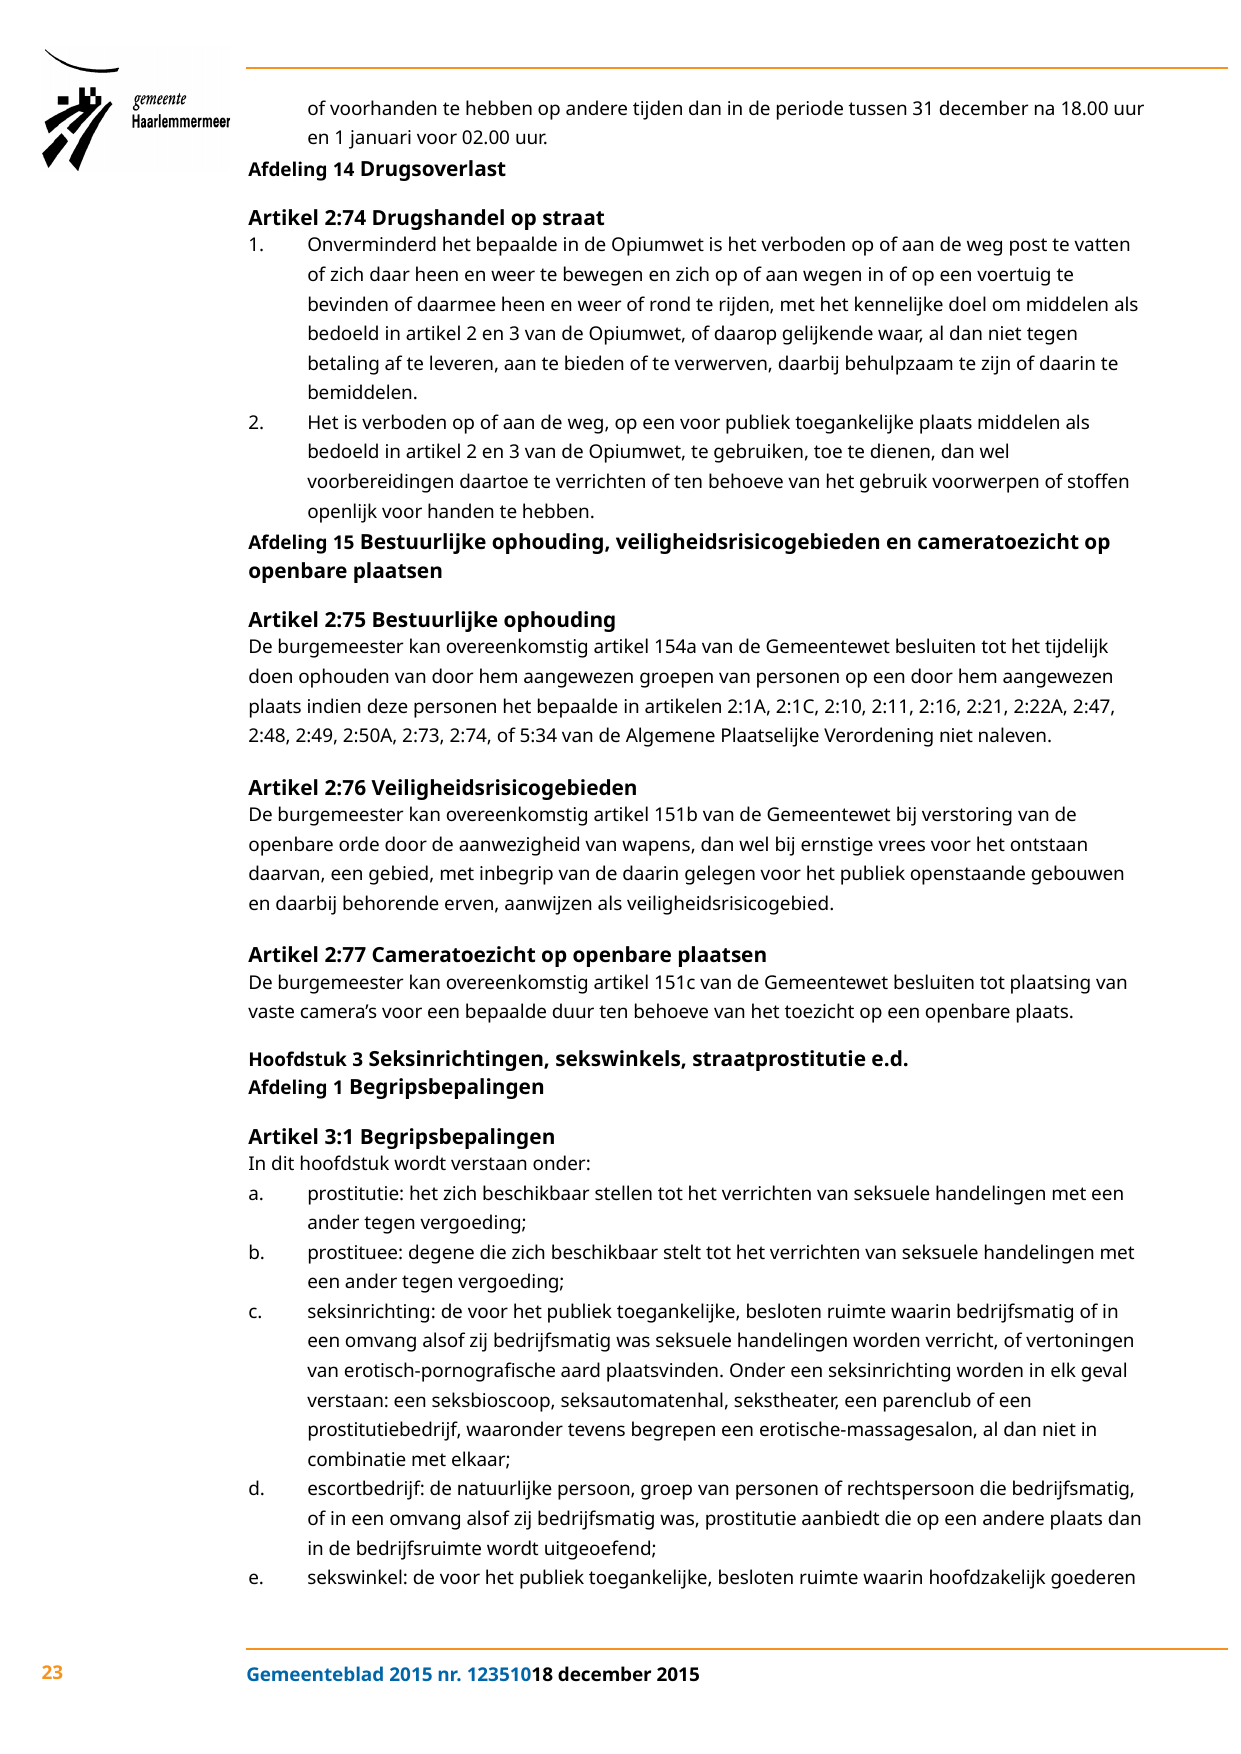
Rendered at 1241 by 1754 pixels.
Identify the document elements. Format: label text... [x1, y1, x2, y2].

picture [41, 47, 231, 172]
list prostitutie: het zich beschikbaar stellen tot het verrichten van seksuele handelingen met een ander tegen vergoeding; [248, 1180, 1152, 1235]
list seksinrichting: de voor het publiek toegankelijke, besloten ruimte waarin bedrijfsmatig of in een omvang alsof zij bedrijfsmatig was seksuele handelingen worden verricht, of vertoningen van erotisch-pornografische aard plaatsvinden. Onder een seksinrichting worden in elk geval verstaan: een seksbioscoop, seksautomatenhal, sekstheater, een parenclub of een prostitutiebedrijf, waaronder tevens begrepen een erotische-massagesalon, al dan niet in combinatie met elkaar; [248, 1298, 1152, 1472]
text Afdeling 14 Drugsoverlast [248, 154, 1152, 182]
text De burgemeester kan overeenkomstig artikel 151c van de Gemeentewet besluiten tot plaatsing van vaste camera’s voor een bepaalde duur ten behoeve van het toezicht op een openbare plaats. [248, 969, 1152, 1024]
list prostituee: degene die zich beschikbaar stelt tot het verrichten van seksuele handelingen met een ander tegen vergoeding; [248, 1239, 1152, 1294]
text Afdeling 1 Begripsbepalingen [248, 1072, 1152, 1101]
list escortbedrijf: de natuurlijke persoon, groep van personen of rechtspersoon die bedrijfsmatig, of in een omvang alsof zij bedrijfsmatig was, prostitutie aanbiedt die op een andere plaats dan in de bedrijfsruimte wordt uitgeoefend; [248, 1476, 1152, 1561]
list Onverminderd het bepaalde in de Opiumwet is het verboden op of aan de weg post te vatten of zich daar heen en weer te bewegen en zich op of aan wegen in of op een voertuig te bevinden of daarmee heen en weer of rond te rijden, met het kennelijke doel om middelen als bedoeld in artikel 2 en 3 van de Opiumwet, of daarop gelijkende waar, al dan niet tegen betaling af te leveren, aan te bieden of te verwerven, daarbij behulpzaam te zijn of daarin te bemiddelen. [248, 232, 1152, 405]
text Artikel 2:74 Drugshandel op straat [248, 203, 1152, 232]
text Hoofdstuk 3 Seksinrichtingen, sekswinkels, straatprostitutie e.d. [248, 1044, 1152, 1072]
text In dit hoofdstuk wordt verstaan onder: [248, 1150, 1152, 1176]
text Artikel 3:1 Begripsbepalingen [248, 1122, 1152, 1150]
text Afdeling 15 Bestuurlijke ophouding, veiligheidsrisicogebieden en cameratoezicht op openbare plaatsen [248, 527, 1152, 584]
text De burgemeester kan overeenkomstig artikel 154a van de Gemeentewet besluiten tot het tijdelijk doen ophouden van door hem aangewezen groepen van personen op een door hem aangewezen plaats indien deze personen het bepaalde in artikelen 2:1A, 2:1C, 2:10, 2:11, 2:16, 2:21, 2:22A, 2:47, 2:48, 2:49, 2:50A, 2:73, 2:74, of 5:34 van de Algemene Plaatselijke Verordening niet naleven. [248, 634, 1152, 748]
text Artikel 2:76 Veiligheidsrisicogebieden [248, 773, 1152, 801]
text Artikel 2:77 Cameratoezicht op openbare plaatsen [248, 940, 1152, 969]
text Artikel 2:75 Bestuurlijke ophouding [248, 605, 1152, 634]
text De burgemeester kan overeenkomstig artikel 151b van de Gemeentewet bij verstoring van de openbare orde door de aanwezigheid van wapens, dan wel bij ernstige vrees voor het ontstaan daarvan, een gebied, met inbegrip van de daarin gelegen voor het publiek openstaande gebouwen en daarbij behorende erven, aanwijzen als veiligheidsrisicogebied. [248, 801, 1152, 916]
list sekswinkel: de voor het publiek toegankelijke, besloten ruimte waarin hoofdzakelijk goederen [248, 1564, 1152, 1590]
list Het is verboden op of aan de weg, op een voor publiek toegankelijke plaats middelen als bedoeld in artikel 2 en 3 van de Opiumwet, te gebruiken, toe te dienen, dan wel voorbereidingen daartoe te verrichten of ten behoeve van het gebruik voorwerpen of stoffen openlijk voor handen te hebben. [248, 409, 1152, 524]
list of voorhanden te hebben op andere tijden dan in de periode tussen 31 december na 18.00 uur en 1 januari voor 02.00 uur. [248, 95, 1152, 150]
